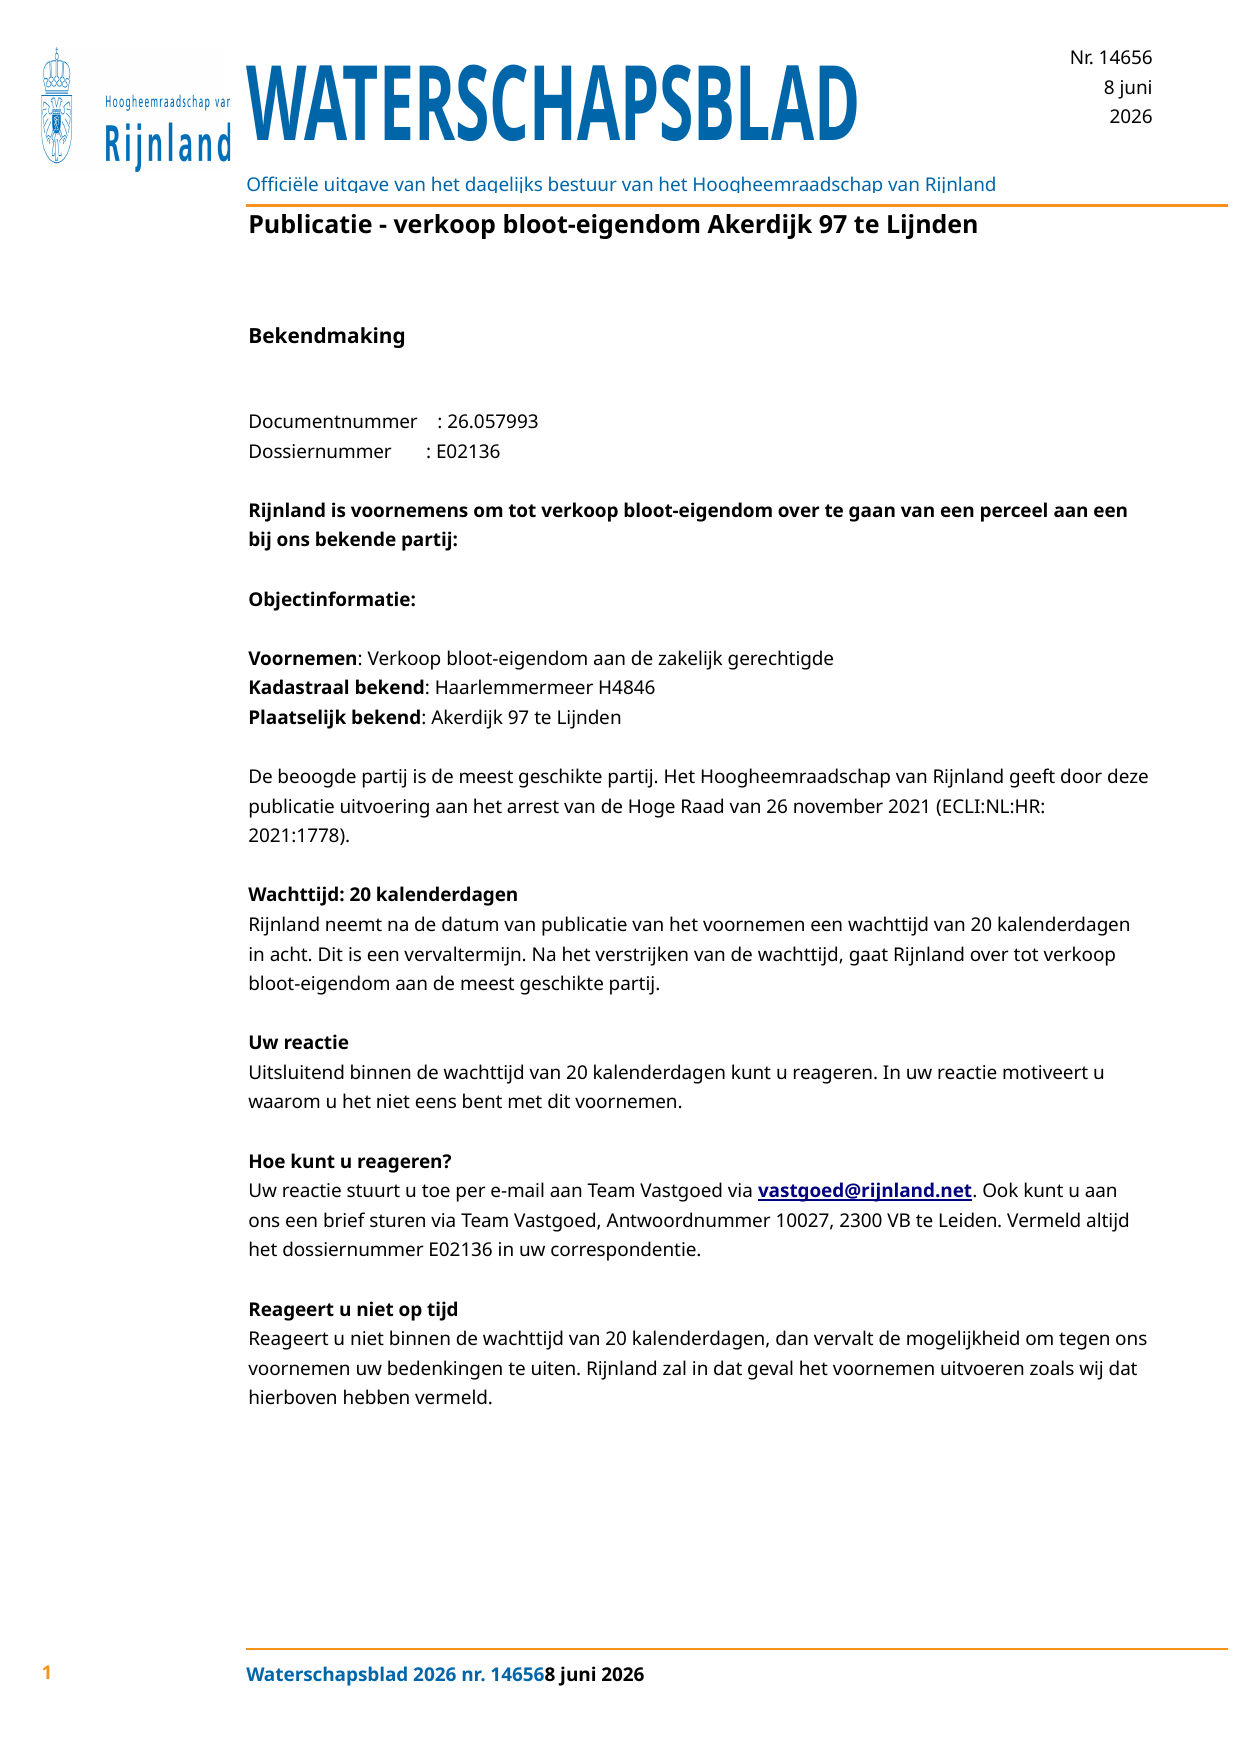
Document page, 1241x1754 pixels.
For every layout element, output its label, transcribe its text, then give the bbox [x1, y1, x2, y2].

text Reageert u niet op tijd [248, 1296, 1152, 1322]
text Documentnummer : 26.057993 [248, 408, 1152, 434]
text Voornemen: Verkoop bloot-eigendom aan de zakelijk gerechtigde [248, 645, 1152, 671]
text Kadastraal bekend: Haarlemmermeer H4846 [248, 674, 1152, 700]
text Rijnland is voornemens om tot verkoop bloot-eigendom over te gaan van een perceel aan een bij ons bekende partij: [248, 497, 1152, 552]
text Objectinformatie: [248, 586, 1152, 612]
text Hoe kunt u reageren? [248, 1148, 1152, 1174]
text Dossiernummer : E02136 [248, 438, 1152, 464]
text Reageert u niet binnen de wachttijd van 20 kalenderdagen, dan vervalt de mogelijkheid om tegen ons voornemen uw bedenkingen te uiten. Rijnland zal in dat geval het voornemen uitvoeren zoals wij dat hierboven hebben vermeld. [248, 1325, 1152, 1410]
text De beoogde partij is de meest geschikte partij. Het Hoogheemraadschap van Rijnland geeft door deze publicatie uitvoering aan het arrest van de Hoge Raad van 26 november 2021 (ECLI:NL:HR: 2021:1778). [248, 763, 1152, 848]
text Publicatie - verkoop bloot-eigendom Akerdijk 97 te Lijnden [248, 207, 1152, 241]
text Plaatselijk bekend: Akerdijk 97 te Lijnden [248, 704, 1152, 730]
picture [41, 47, 231, 172]
text Uitsluitend binnen de wachttijd van 20 kalenderdagen kunt u reageren. In uw reactie motiveert u waarom u het niet eens bent met dit voornemen. [248, 1059, 1152, 1114]
text Uw reactie stuurt u toe per e-mail aan Team Vastgoed via vastgoed@rijnland.net. Ook kunt u aan ons een brief sturen via Team Vastgoed, Antwoordnummer 10027, 2300 VB te Leiden. Vermeld altijd het dossiernummer E02136 in uw correspondentie. [248, 1177, 1152, 1262]
text Bekendmaking [248, 321, 1152, 349]
text Wachttijd: 20 kalenderdagen [248, 882, 1152, 907]
text Rijnland neemt na de datum van publicatie van het voornemen een wachttijd van 20 kalenderdagen in acht. Dit is een vervaltermijn. Na het verstrijken van de wachttijd, gaat Rijnland over tot verkoop bloot-eigendom aan de meest geschikte partij. [248, 911, 1152, 996]
text Uw reactie [248, 1029, 1152, 1055]
